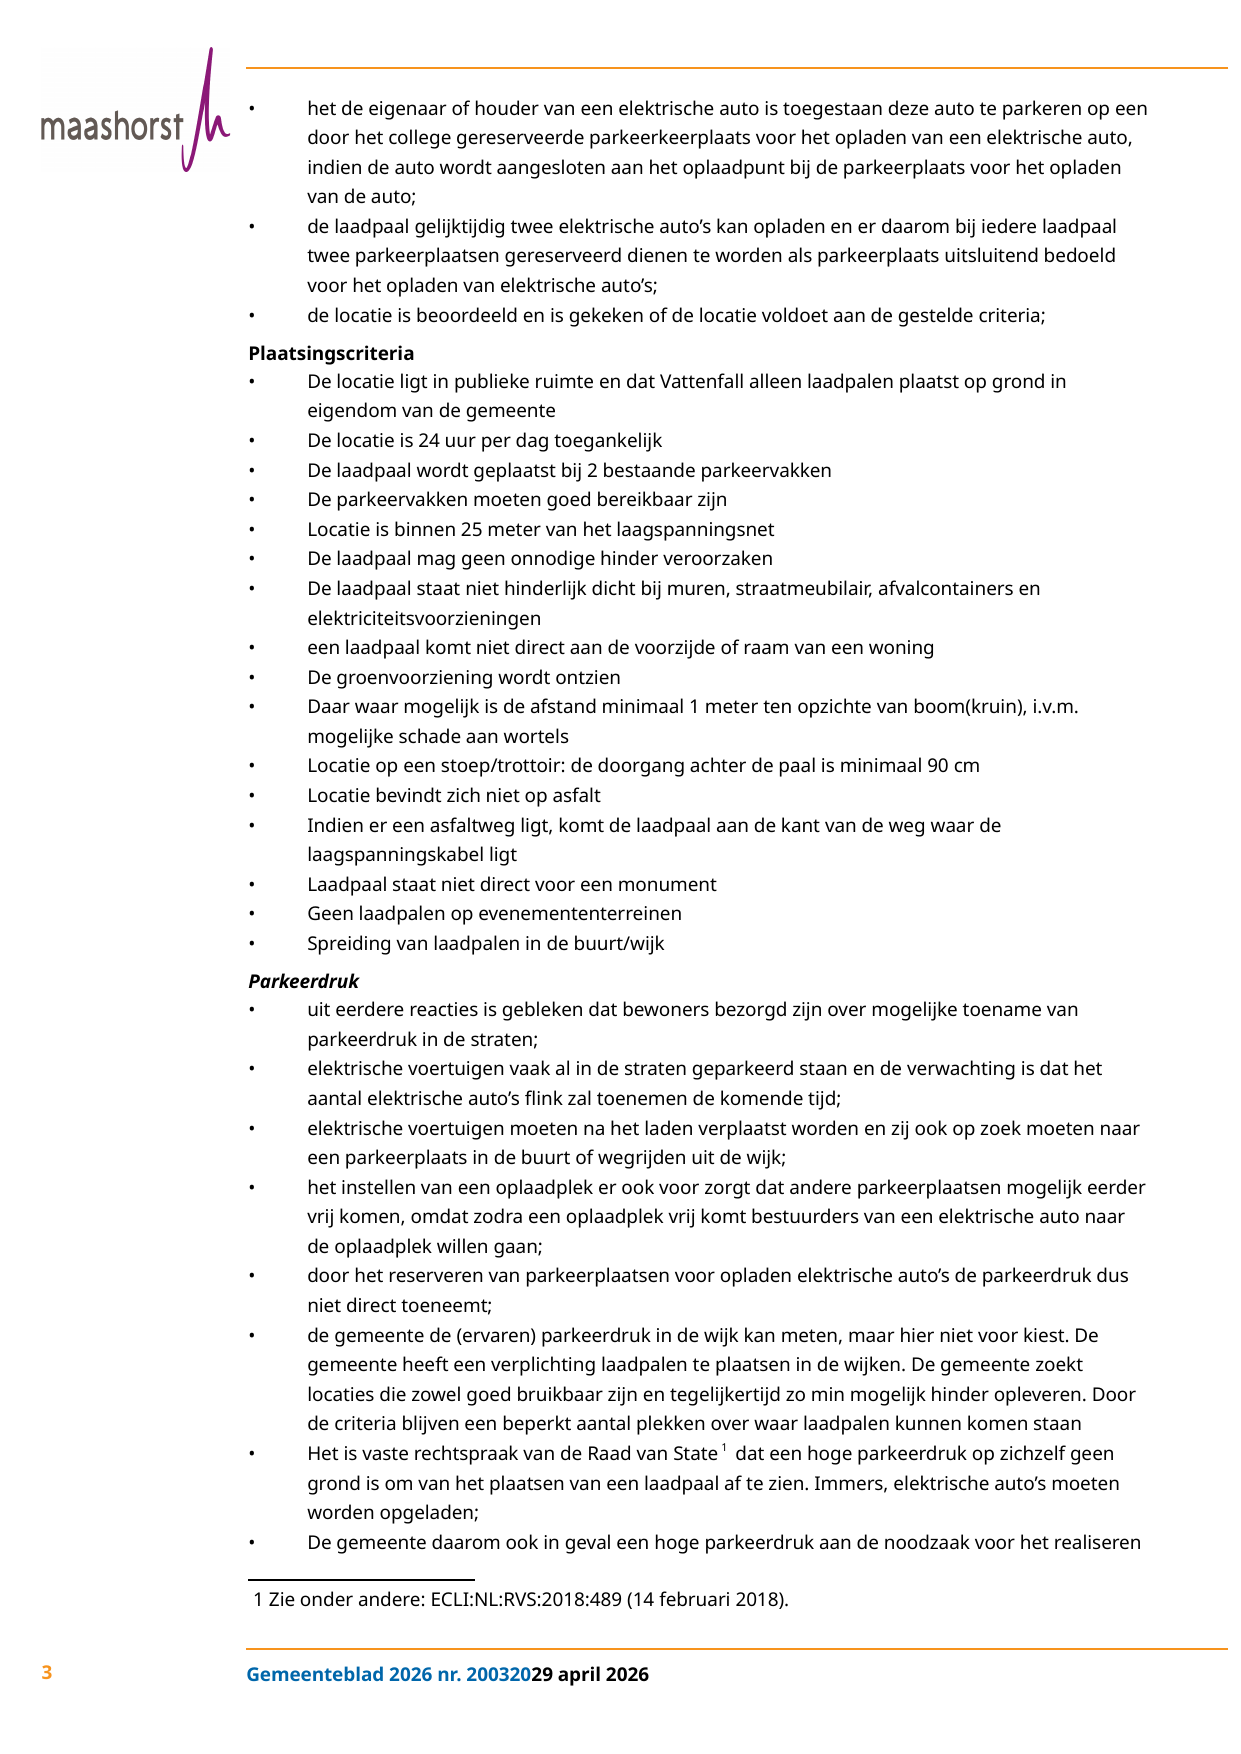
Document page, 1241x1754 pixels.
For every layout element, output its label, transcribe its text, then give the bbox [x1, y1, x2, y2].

list elektrische voertuigen vaak al in de straten geparkeerd staan en de verwachting is dat het aantal elektrische auto’s flink zal toenemen de komende tijd; [248, 1056, 1152, 1111]
list Locatie op een stoep/trottoir: de doorgang achter de paal is minimaal 90 cm [248, 753, 1152, 778]
list uit eerdere reacties is gebleken dat bewoners bezorgd zijn over mogelijke toename van parkeerdruk in de straten; [248, 996, 1152, 1052]
list De laadpaal mag geen onnodige hinder veroorzaken [248, 546, 1152, 571]
list Geen laadpalen op evenemententerreinen [248, 901, 1152, 926]
list de locatie is beoordeeld en is gekeken of de locatie voldoet aan de gestelde criteria; [248, 302, 1152, 328]
list elektrische voertuigen moeten na het laden verplaatst worden en zij ook op zoek moeten naar een parkeerplaats in de buurt of wegrijden uit de wijk; [248, 1115, 1152, 1170]
list de gemeente de (ervaren) parkeerdruk in de wijk kan meten, maar hier niet voor kiest. De gemeente heeft een verplichting laadpalen te plaatsen in de wijken. De gemeente zoekt locaties die zowel goed bruikbaar zijn en tegelijkertijd zo min mogelijk hinder opleveren. Door de criteria blijven een beperkt aantal plekken over waar laadpalen kunnen komen staan [248, 1322, 1152, 1436]
list De laadpaal staat niet hinderlijk dicht bij muren, straatmeubilair, afvalcontainers en elektriciteitsvoorzieningen [248, 575, 1152, 631]
list Het is vaste rechtspraak van de Raad van State dat een hoge parkeerdruk op zichzelf geen grond is om van het plaatsen van een laadpaal af te zien. Immers, elektrische auto’s moeten worden opgeladen; [248, 1440, 1152, 1525]
list Locatie bevindt zich niet op asfalt [248, 782, 1152, 808]
list een laadpaal komt niet direct aan de voorzijde of raam van een woning [248, 634, 1152, 660]
list de laadpaal gelijktijdig twee elektrische auto’s kan opladen en er daarom bij iedere laadpaal twee parkeerplaatsen gereserveerd dienen te worden als parkeerplaats uitsluitend bedoeld voor het opladen van elektrische auto’s; [248, 213, 1152, 298]
list Daar waar mogelijk is de afstand minimaal 1 meter ten opzichte van boom(kruin), i.v.m. mogelijke schade aan wortels [248, 693, 1152, 749]
list Spreiding van laadpalen in de buurt/wijk [248, 930, 1152, 956]
picture [41, 47, 231, 172]
list De locatie ligt in publieke ruimte en dat Vattenfall alleen laadpalen plaatst op grond in eigendom van de gemeente [248, 368, 1152, 423]
list De parkeervakken moeten goed bereikbaar zijn [248, 486, 1152, 512]
list Zie onder andere: ECLI:NL:RVS:2018:489 (14 februari 2018). [248, 1586, 1152, 1612]
list De groenvoorziening wordt ontzien [248, 664, 1152, 690]
text Plaatsingscriteria [248, 340, 1152, 366]
list De gemeente daarom ook in geval een hoge parkeerdruk aan de noodzaak voor het realiseren [248, 1529, 1152, 1555]
text Parkeerdruk [248, 968, 1152, 994]
list De locatie is 24 uur per dag toegankelijk [248, 427, 1152, 453]
list Indien er een asfaltweg ligt, komt de laadpaal aan de kant van de weg waar de laagspanningskabel ligt [248, 812, 1152, 867]
list door het reserveren van parkeerplaatsen voor opladen elektrische auto’s de parkeerdruk dus niet direct toeneemt; [248, 1263, 1152, 1318]
list het instellen van een oplaadplek er ook voor zorgt dat andere parkeerplaatsen mogelijk eerder vrij komen, omdat zodra een oplaadplek vrij komt bestuurders van een elektrische auto naar de oplaadplek willen gaan; [248, 1174, 1152, 1259]
list Locatie is binnen 25 meter van het laagspanningsnet [248, 516, 1152, 542]
list het de eigenaar of houder van een elektrische auto is toegestaan deze auto te parkeren op een door het college gereserveerde parkeerkeerplaats voor het opladen van een elektrische auto, indien de auto wordt aangesloten aan het oplaadpunt bij de parkeerplaats voor het opladen van de auto; [248, 95, 1152, 209]
list Laadpaal staat niet direct voor een monument [248, 871, 1152, 897]
list De laadpaal wordt geplaatst bij 2 bestaande parkeervakken [248, 457, 1152, 483]
